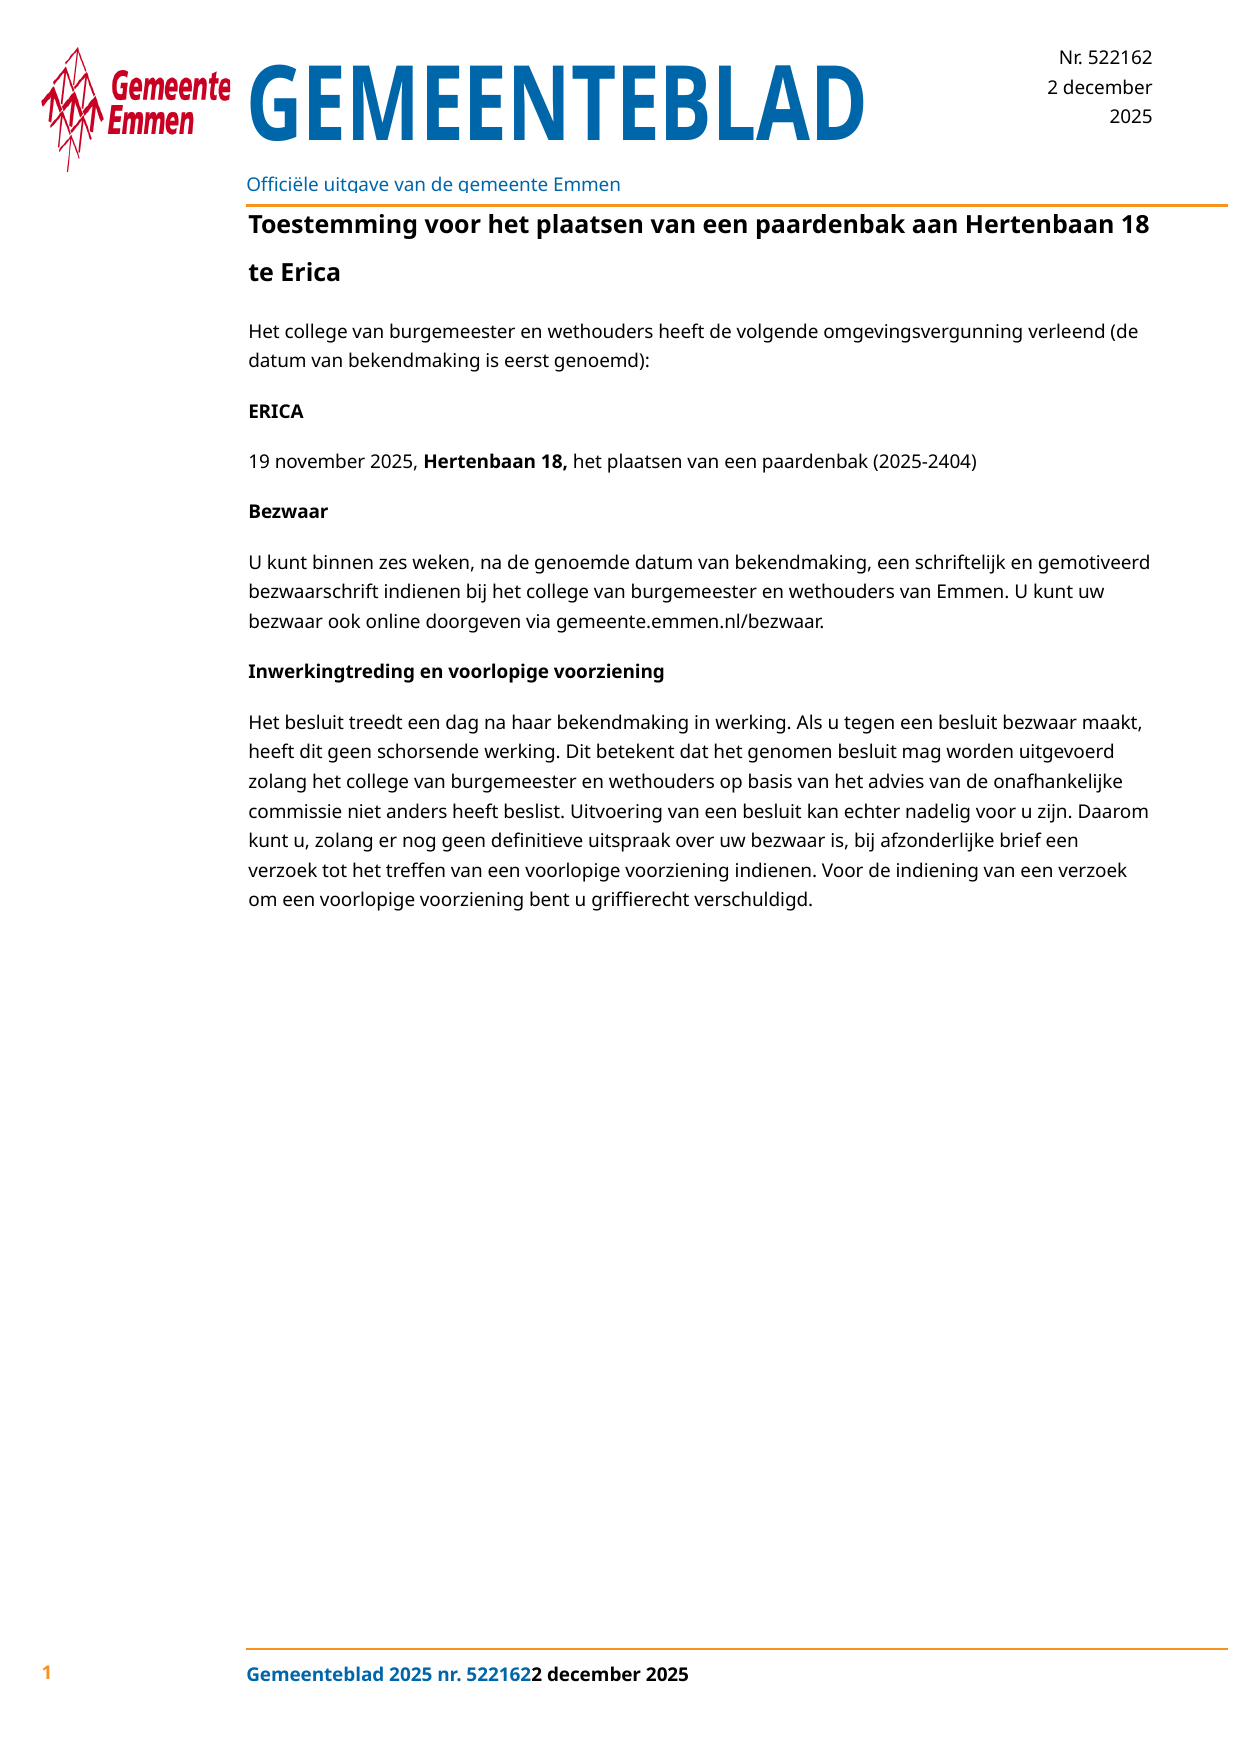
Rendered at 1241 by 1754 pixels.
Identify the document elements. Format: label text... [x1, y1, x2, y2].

text Toestemming voor het plaatsen van een paardenbak aan Hertenbaan 18 te Erica [248, 207, 1152, 288]
text ERICA [248, 398, 1152, 424]
text Het besluit treedt een dag na haar bekendmaking in werking. Als u tegen een besluit bezwaar maakt, heeft dit geen schorsende werking. Dit betekent dat het genomen besluit mag worden uitgevoerd zolang het college van burgemeester en wethouders op basis van het advies van de onafhankelijke commissie niet anders heeft beslist. Uitvoering van een besluit kan echter nadelig voor u zijn. Daarom kunt u, zolang er nog geen definitieve uitspraak over uw bezwaar is, bij afzonderlijke brief een verzoek tot het treffen van een voorlopige voorziening indienen. Voor de indiening van een verzoek om een voorlopige voorziening bent u griffierecht verschuldigd. [248, 709, 1152, 912]
text Het college van burgemeester en wethouders heeft de volgende omgevingsvergunning verleend (de datum van bekendmaking is eerst genoemd): [248, 318, 1152, 373]
text 19 november 2025, Hertenbaan 18, het plaatsen van een paardenbak (2025-2404) [248, 448, 1152, 474]
text Bezwaar [248, 499, 1152, 524]
text Inwerkingtreding en voorlopige voorziening [248, 659, 1152, 684]
text U kunt binnen zes weken, na de genoemde datum van bekendmaking, een schriftelijk en gemotiveerd bezwaarschrift indienen bij het college van burgemeester en wethouders van Emmen. U kunt uw bezwaar ook online doorgeven via gemeente.emmen.nl/bezwaar. [248, 549, 1152, 634]
picture [41, 47, 231, 172]
